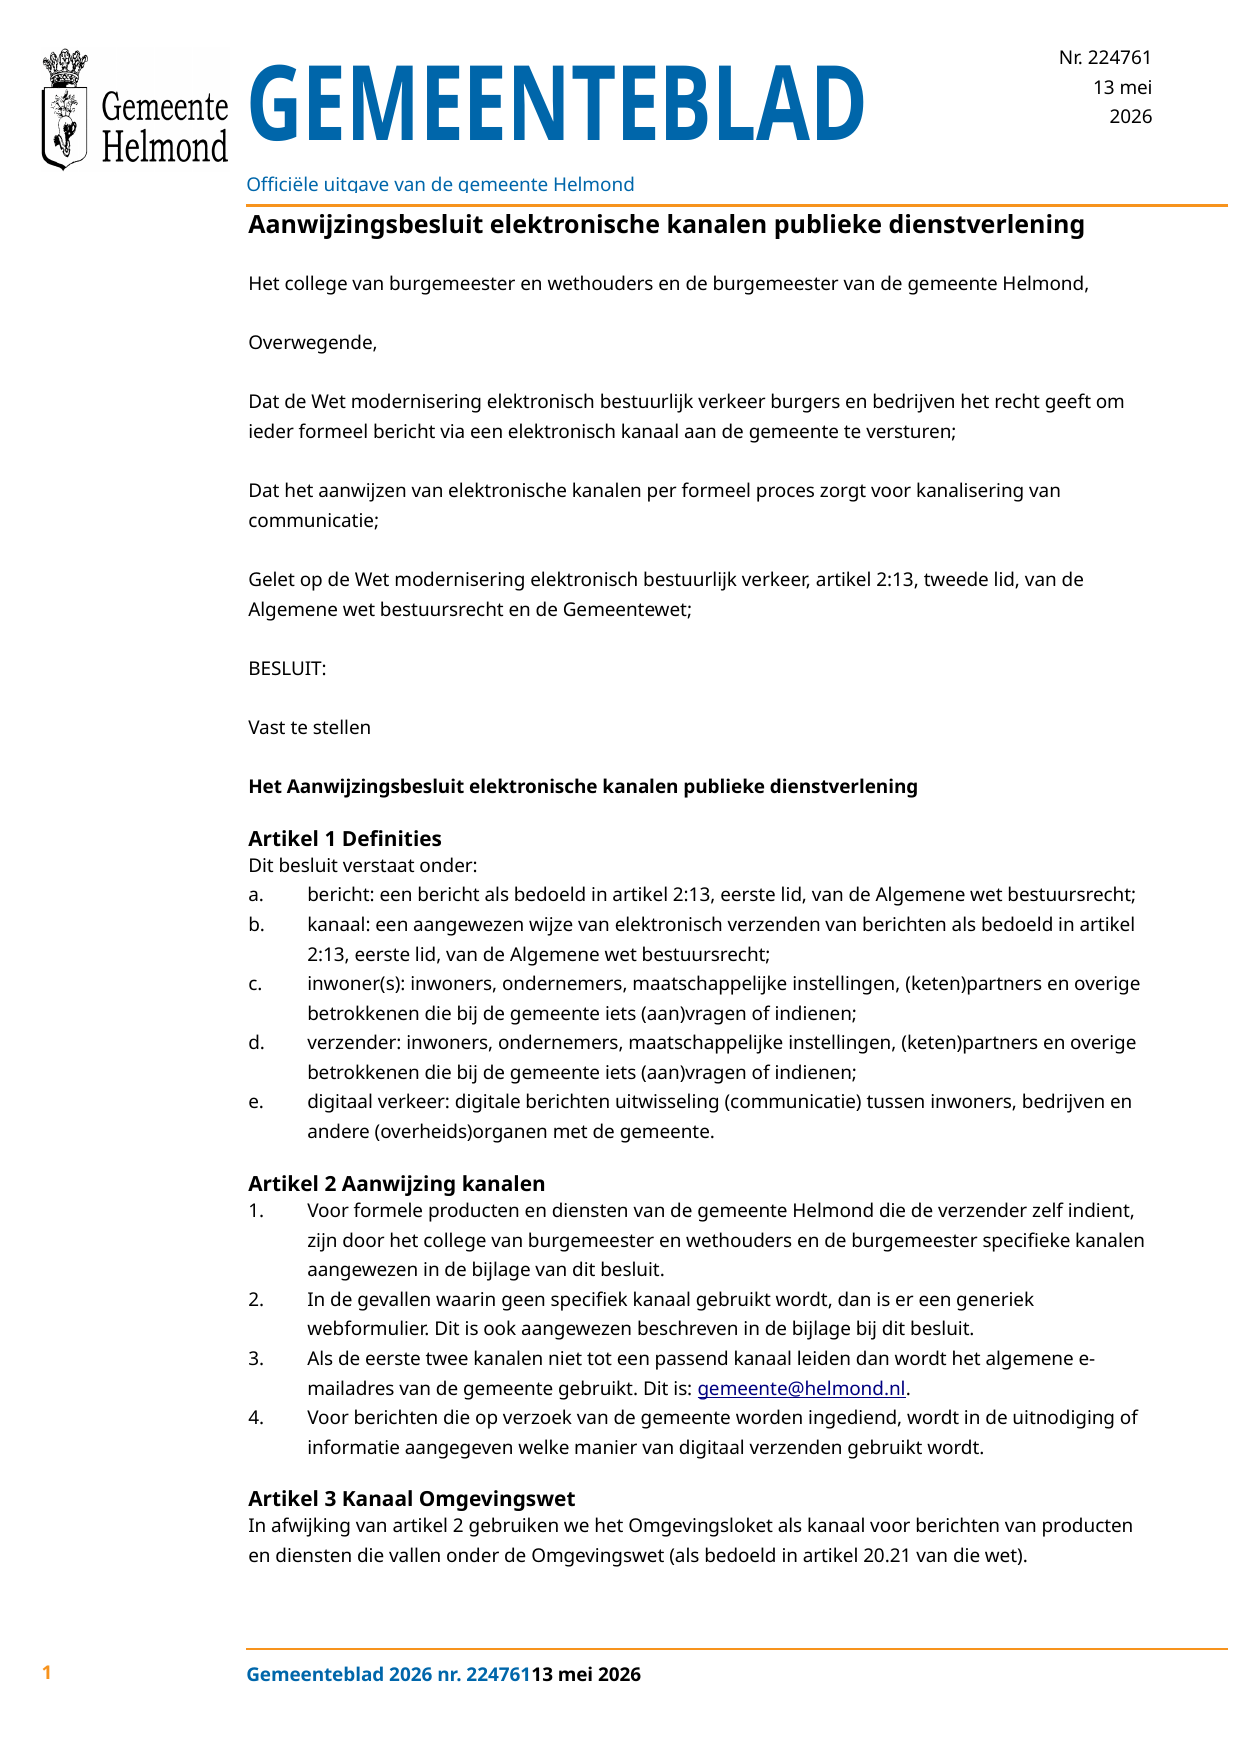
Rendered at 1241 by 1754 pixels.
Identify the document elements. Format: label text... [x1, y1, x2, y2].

picture [41, 47, 231, 172]
text BESLUIT: [248, 655, 1152, 681]
text Gelet op de Wet modernisering elektronisch bestuurlijk verkeer, artikel 2:13, tweede lid, van de Algemene wet bestuursrecht en de Gemeentewet; [248, 566, 1152, 621]
text Het Aanwijzingsbesluit elektronische kanalen publieke dienstverlening [248, 773, 1152, 799]
list Als de eerste twee kanalen niet tot een passend kanaal leiden dan wordt het algemene e-mailadres van de gemeente gebruikt. Dit is: gemeente@helmond.nl. [248, 1345, 1152, 1400]
text Overwegende, [248, 329, 1152, 355]
list inwoner(s): inwoners, ondernemers, maatschappelijke instellingen, (keten)partners en overige betrokkenen die bij de gemeente iets (aan)vragen of indienen; [248, 970, 1152, 1026]
text Vast te stellen [248, 714, 1152, 740]
list In de gevallen waarin geen specifiek kanaal gebruikt wordt, dan is er een generiek webformulier. Dit is ook aangewezen beschreven in de bijlage bij dit besluit. [248, 1286, 1152, 1341]
list verzender: inwoners, ondernemers, maatschappelijke instellingen, (keten)partners en overige betrokkenen die bij de gemeente iets (aan)vragen of indienen; [248, 1029, 1152, 1085]
text Aanwijzingsbesluit elektronische kanalen publieke dienstverlening [248, 207, 1152, 241]
text Het college van burgemeester en wethouders en de burgemeester van de gemeente Helmond, [248, 270, 1152, 296]
text Dat de Wet modernisering elektronisch bestuurlijk verkeer burgers en bedrijven het recht geeft om ieder formeel bericht via een elektronisch kanaal aan de gemeente te versturen; [248, 389, 1152, 444]
list bericht: een bericht als bedoeld in artikel 2:13, eerste lid, van de Algemene wet bestuursrecht; [248, 882, 1152, 907]
list Voor formele producten en diensten van de gemeente Helmond die de verzender zelf indient, zijn door het college van burgemeester en wethouders en de burgemeester specifieke kanalen aangewezen in de bijlage van dit besluit. [248, 1197, 1152, 1282]
list kanaal: een aangewezen wijze van elektronisch verzenden van berichten als bedoeld in artikel 2:13, eerste lid, van de Algemene wet bestuursrecht; [248, 911, 1152, 967]
text Artikel 1 Definities [248, 824, 1152, 852]
list Voor berichten die op verzoek van de gemeente worden ingediend, wordt in de uitnodiging of informatie aangegeven welke manier van digitaal verzenden gebruikt wordt. [248, 1404, 1152, 1459]
text Dat het aanwijzen van elektronische kanalen per formeel proces zorgt voor kanalisering van communicatie; [248, 477, 1152, 533]
list digitaal verkeer: digitale berichten uitwisseling (communicatie) tussen inwoners, bedrijven en andere (overheids)organen met de gemeente. [248, 1089, 1152, 1144]
text In afwijking van artikel 2 gebruiken we het Omgevingsloket als kanaal voor berichten van producten en diensten die vallen onder de Omgevingswet (als bedoeld in artikel 20.21 van die wet). [248, 1513, 1152, 1568]
text Artikel 2 Aanwijzing kanalen [248, 1169, 1152, 1197]
text Dit besluit verstaat onder: [248, 852, 1152, 878]
text Artikel 3 Kanaal Omgevingswet [248, 1484, 1152, 1513]
